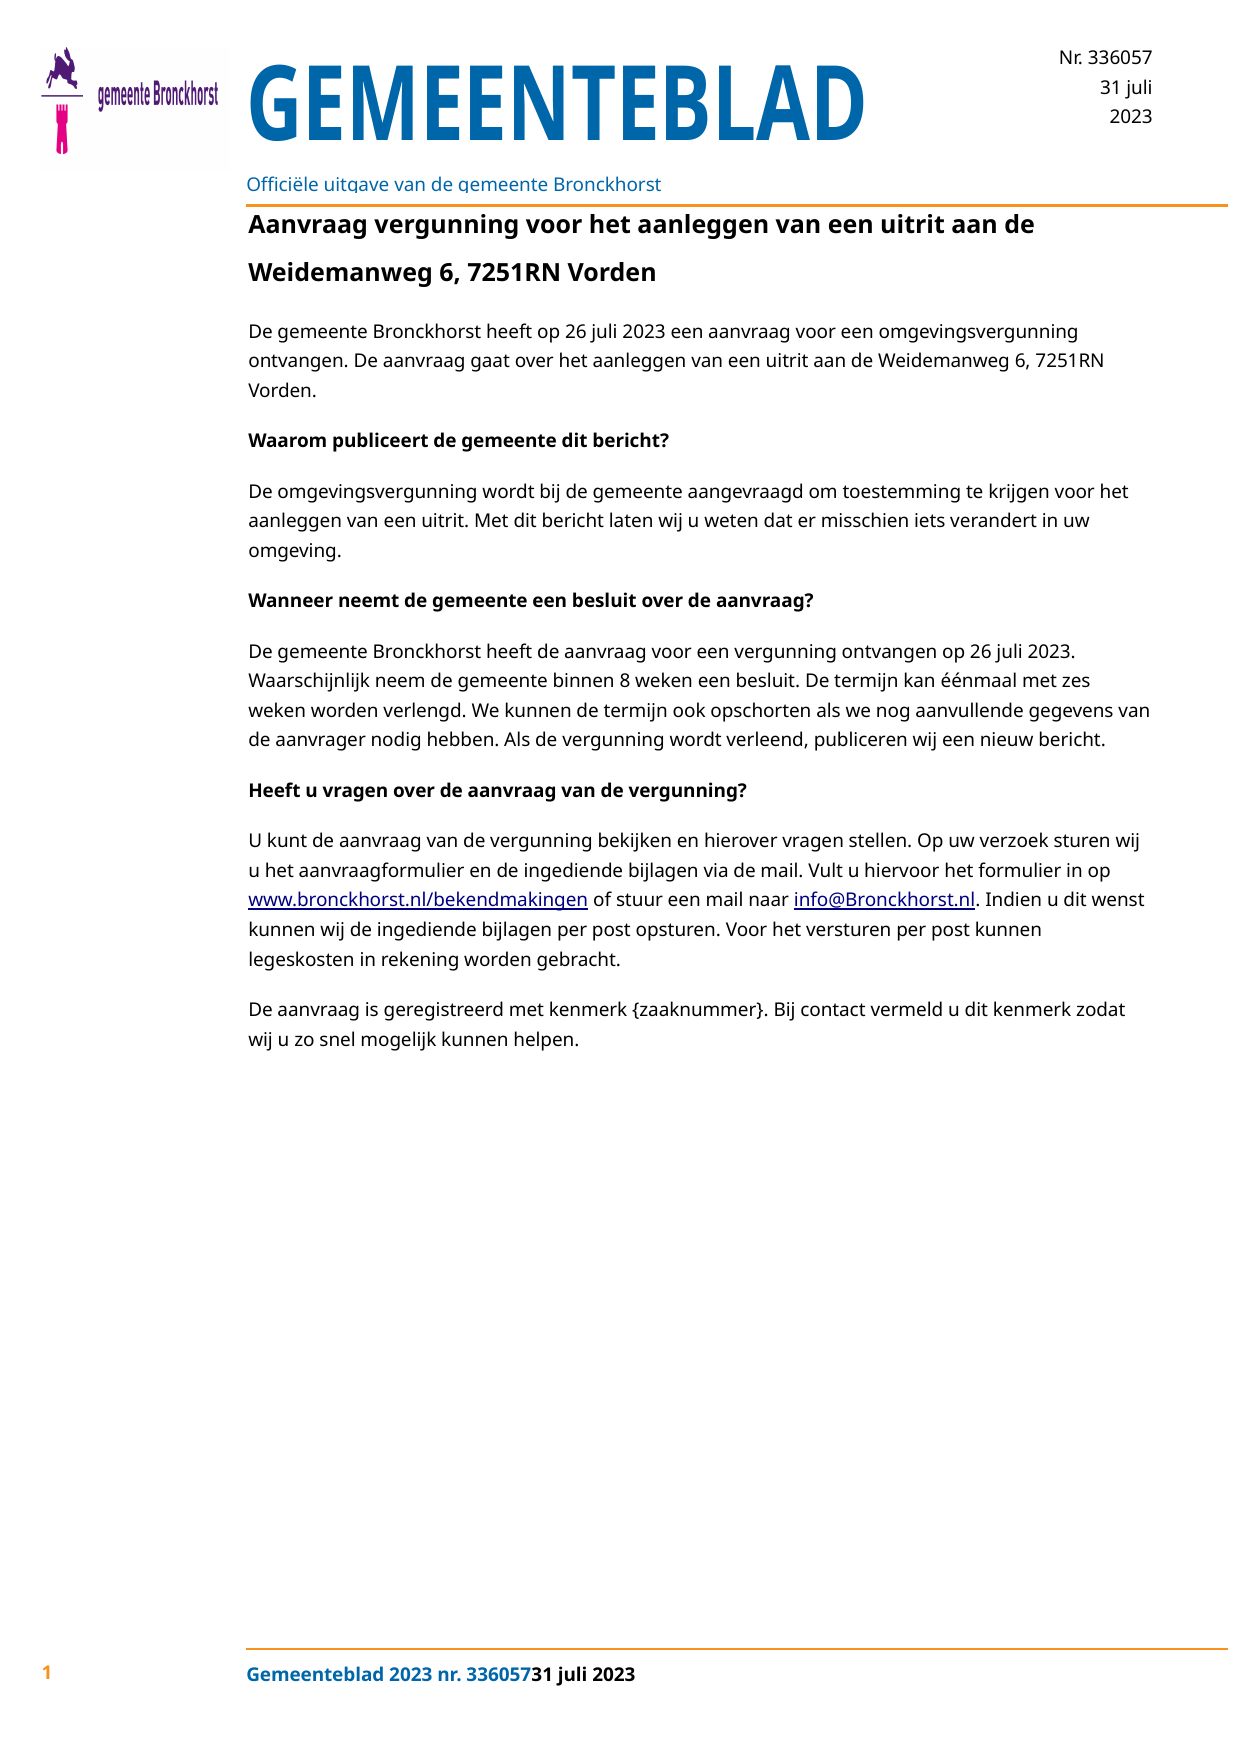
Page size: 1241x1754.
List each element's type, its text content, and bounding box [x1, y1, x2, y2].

text Waarom publiceert de gemeente dit bericht? [248, 427, 1152, 453]
text Aanvraag vergunning voor het aanleggen van een uitrit aan de Weidemanweg 6, 7251RN Vorden [248, 207, 1152, 288]
text De gemeente Bronckhorst heeft op 26 juli 2023 een aanvraag voor een omgevingsvergunning ontvangen. De aanvraag gaat over het aanleggen van een uitrit aan de Weidemanweg 6, 7251RN Vorden. [248, 318, 1152, 403]
text De gemeente Bronckhorst heeft de aanvraag voor een vergunning ontvangen op 26 juli 2023. Waarschijnlijk neem de gemeente binnen 8 weken een besluit. De termijn kan éénmaal met zes weken worden verlengd. We kunnen de termijn ook opschorten als we nog aanvullende gegevens van de aanvrager nodig hebben. Als de vergunning wordt verleend, publiceren wij een nieuw bericht. [248, 638, 1152, 752]
picture [41, 47, 231, 172]
text Wanneer neemt de gemeente een besluit over de aanvraag? [248, 587, 1152, 613]
text De omgevingsvergunning wordt bij de gemeente aangevraagd om toestemming te krijgen voor het aanleggen van een uitrit. Met dit bericht laten wij u weten dat er misschien iets verandert in uw omgeving. [248, 478, 1152, 563]
text Heeft u vragen over de aanvraag van de vergunning? [248, 777, 1152, 803]
text De aanvraag is geregistreerd met kenmerk {zaaknummer}. Bij contact vermeld u dit kenmerk zodat wij u zo snel mogelijk kunnen helpen. [248, 996, 1152, 1052]
text U kunt de aanvraag van de vergunning bekijken en hierover vragen stellen. Op uw verzoek sturen wij u het aanvraagformulier en de ingediende bijlagen via de mail. Vult u hiervoor het formulier in op www.bronckhorst.nl/bekendmakingen of stuur een mail naar info@Bronckhorst.nl. Indien u dit wenst kunnen wij de ingediende bijlagen per post opsturen. Voor het versturen per post kunnen legeskosten in rekening worden gebracht. [248, 827, 1152, 972]
